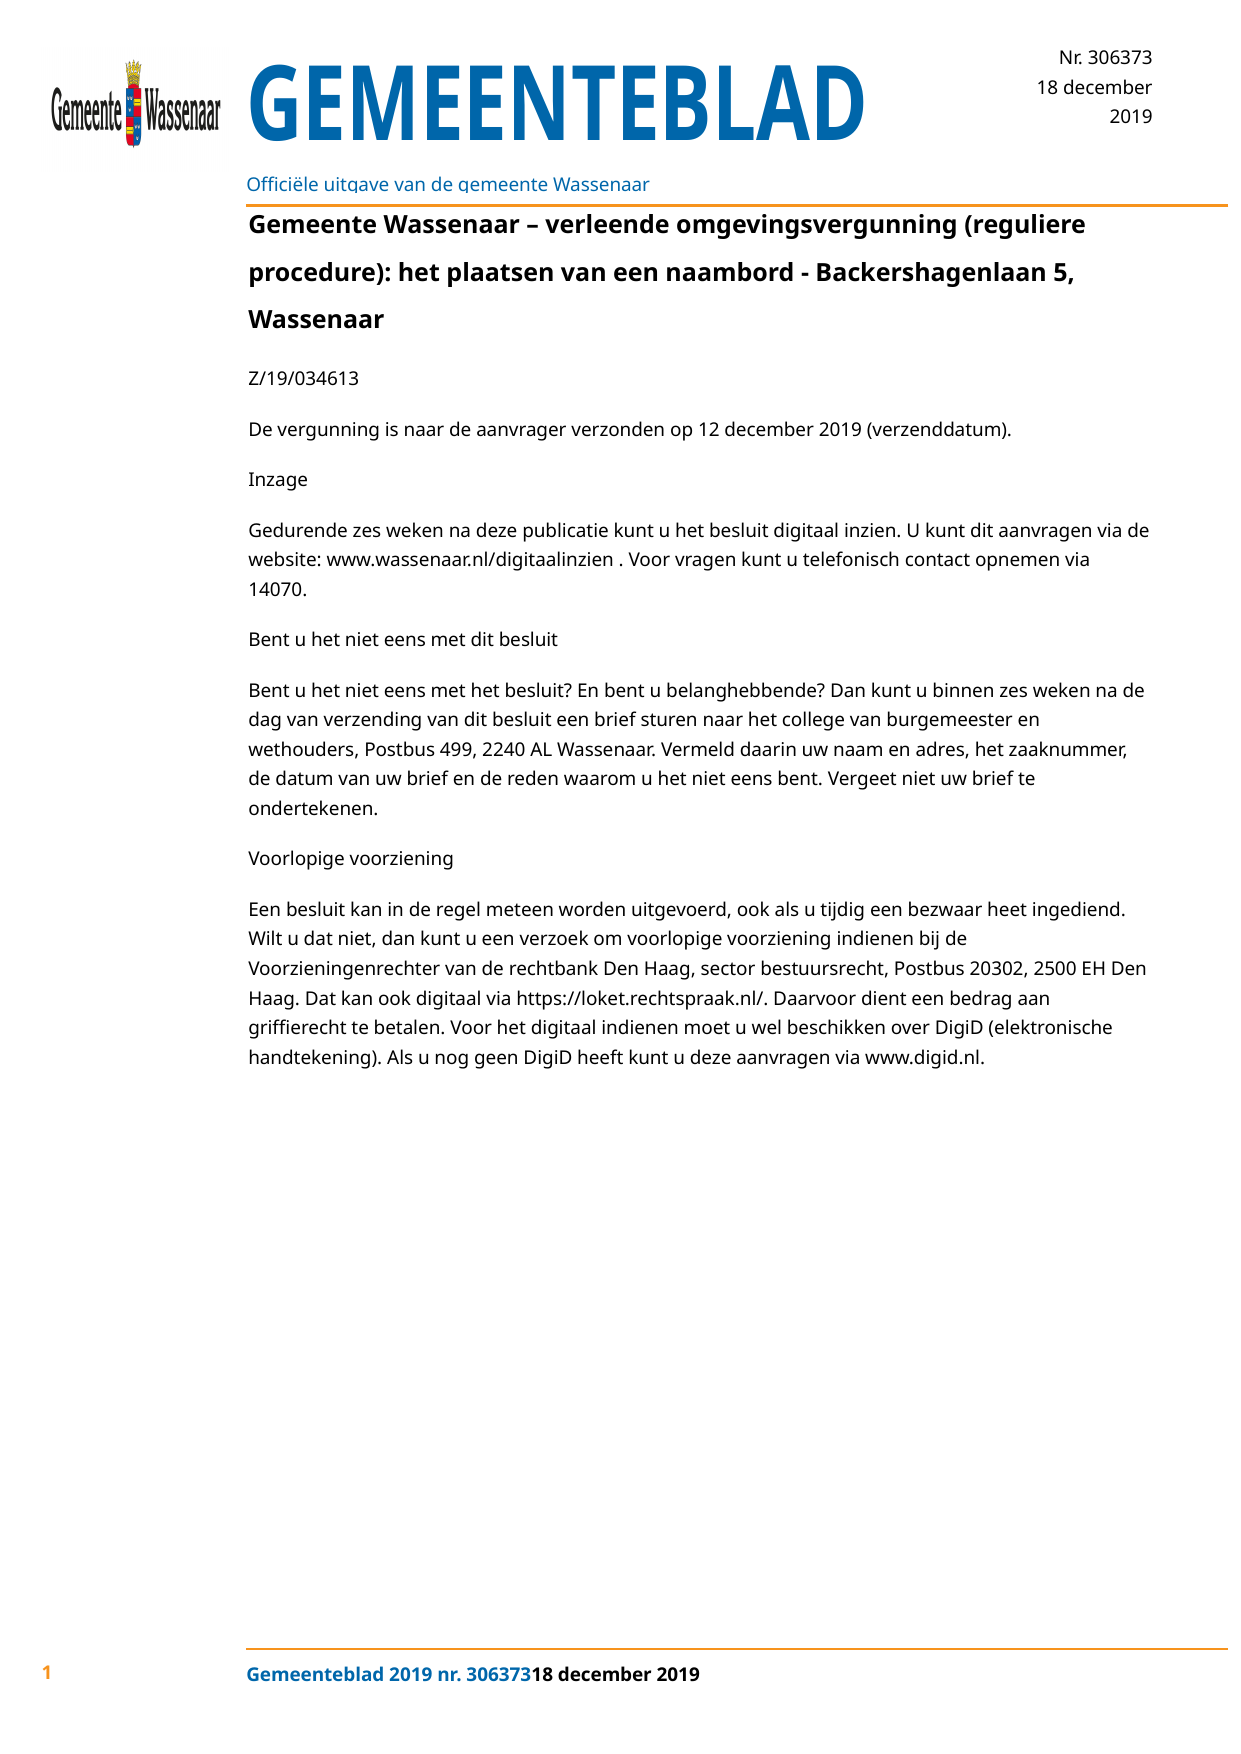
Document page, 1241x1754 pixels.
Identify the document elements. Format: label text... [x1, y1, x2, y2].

text Bent u het niet eens met het besluit? En bent u belanghebbende? Dan kunt u binnen zes weken na de dag van verzending van dit besluit een brief sturen naar het college van burgemeester en wethouders, Postbus 499, 2240 AL Wassenaar. Vermeld daarin uw naam en adres, het zaaknummer, de datum van uw brief en de reden waarom u het niet eens bent. Vergeet niet uw brief te ondertekenen. [248, 677, 1152, 821]
text Bent u het niet eens met dit besluit [248, 626, 1152, 652]
picture [41, 47, 231, 172]
text Voorlopige voorziening [248, 846, 1152, 871]
text Gedurende zes weken na deze publicatie kunt u het besluit digitaal inzien. U kunt dit aanvragen via de website: www.wassenaar.nl/digitaalinzien . Voor vragen kunt u telefonisch contact opnemen via 14070. [248, 517, 1152, 602]
text De vergunning is naar de aanvrager verzonden op 12 december 2019 (verzenddatum). [248, 416, 1152, 442]
text Een besluit kan in de regel meteen worden uitgevoerd, ook als u tijdig een bezwaar heet ingediend. Wilt u dat niet, dan kunt u een verzoek om voorlopige voorziening indienen bij de Voorzieningenrechter van de rechtbank Den Haag, sector bestuursrecht, Postbus 20302, 2500 EH Den Haag. Dat kan ook digitaal via https://loket.rechtspraak.nl/. Daarvoor dient een bedrag aan griffierecht te betalen. Voor het digitaal indienen moet u wel beschikken over DigiD (elektronische handtekening). Als u nog geen DigiD heeft kunt u deze aanvragen via www.digid.nl. [248, 896, 1152, 1069]
text Gemeente Wassenaar – verleende omgevingsvergunning (reguliere procedure): het plaatsen van een naambord - Backershagenlaan 5, Wassenaar [248, 207, 1152, 336]
text Inzage [248, 466, 1152, 492]
text Z/19/034613 [248, 366, 1152, 391]
